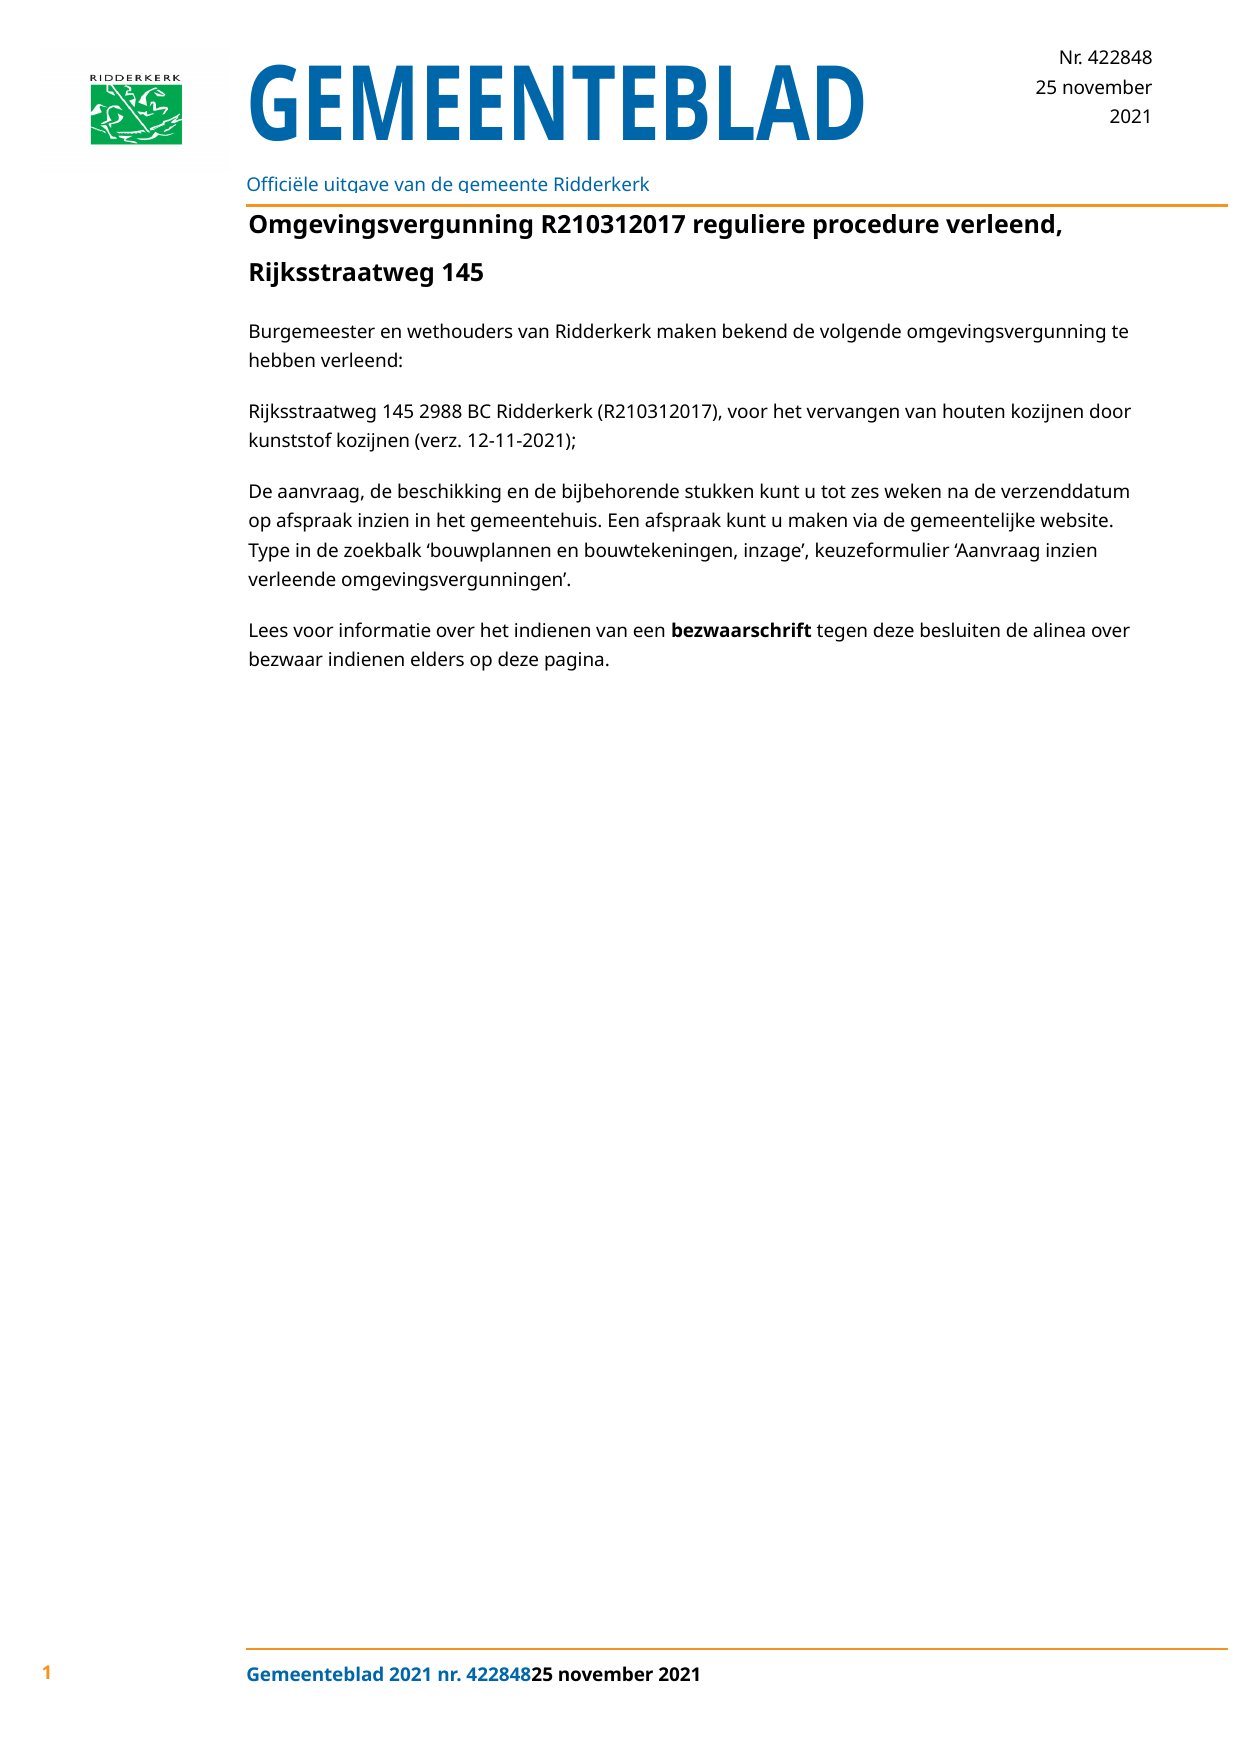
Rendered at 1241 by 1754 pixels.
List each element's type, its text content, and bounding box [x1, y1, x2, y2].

picture [41, 47, 231, 172]
text Lees voor informatie over het indienen van een bezwaarschrift tegen deze besluiten de alinea over bezwaar indienen elders op deze pagina. [248, 617, 1152, 672]
text Rijksstraatweg 145 2988 BC Ridderkerk (R210312017), voor het vervangen van houten kozijnen door kunststof kozijnen (verz. 12-11-2021); [248, 398, 1152, 453]
text Burgemeester en wethouders van Ridderkerk maken bekend de volgende omgevingsvergunning te hebben verleend: [248, 318, 1152, 373]
text De aanvraag, de beschikking en de bijbehorende stukken kunt u tot zes weken na de verzenddatum op afspraak inzien in het gemeentehuis. Een afspraak kunt u maken via de gemeentelijke website. Type in de zoekbalk ‘bouwplannen en bouwtekeningen, inzage’, keuzeformulier ‘Aanvraag inzien verleende omgevingsvergunningen’. [248, 478, 1152, 592]
text Omgevingsvergunning R210312017 reguliere procedure verleend, Rijksstraatweg 145 [248, 207, 1152, 288]
